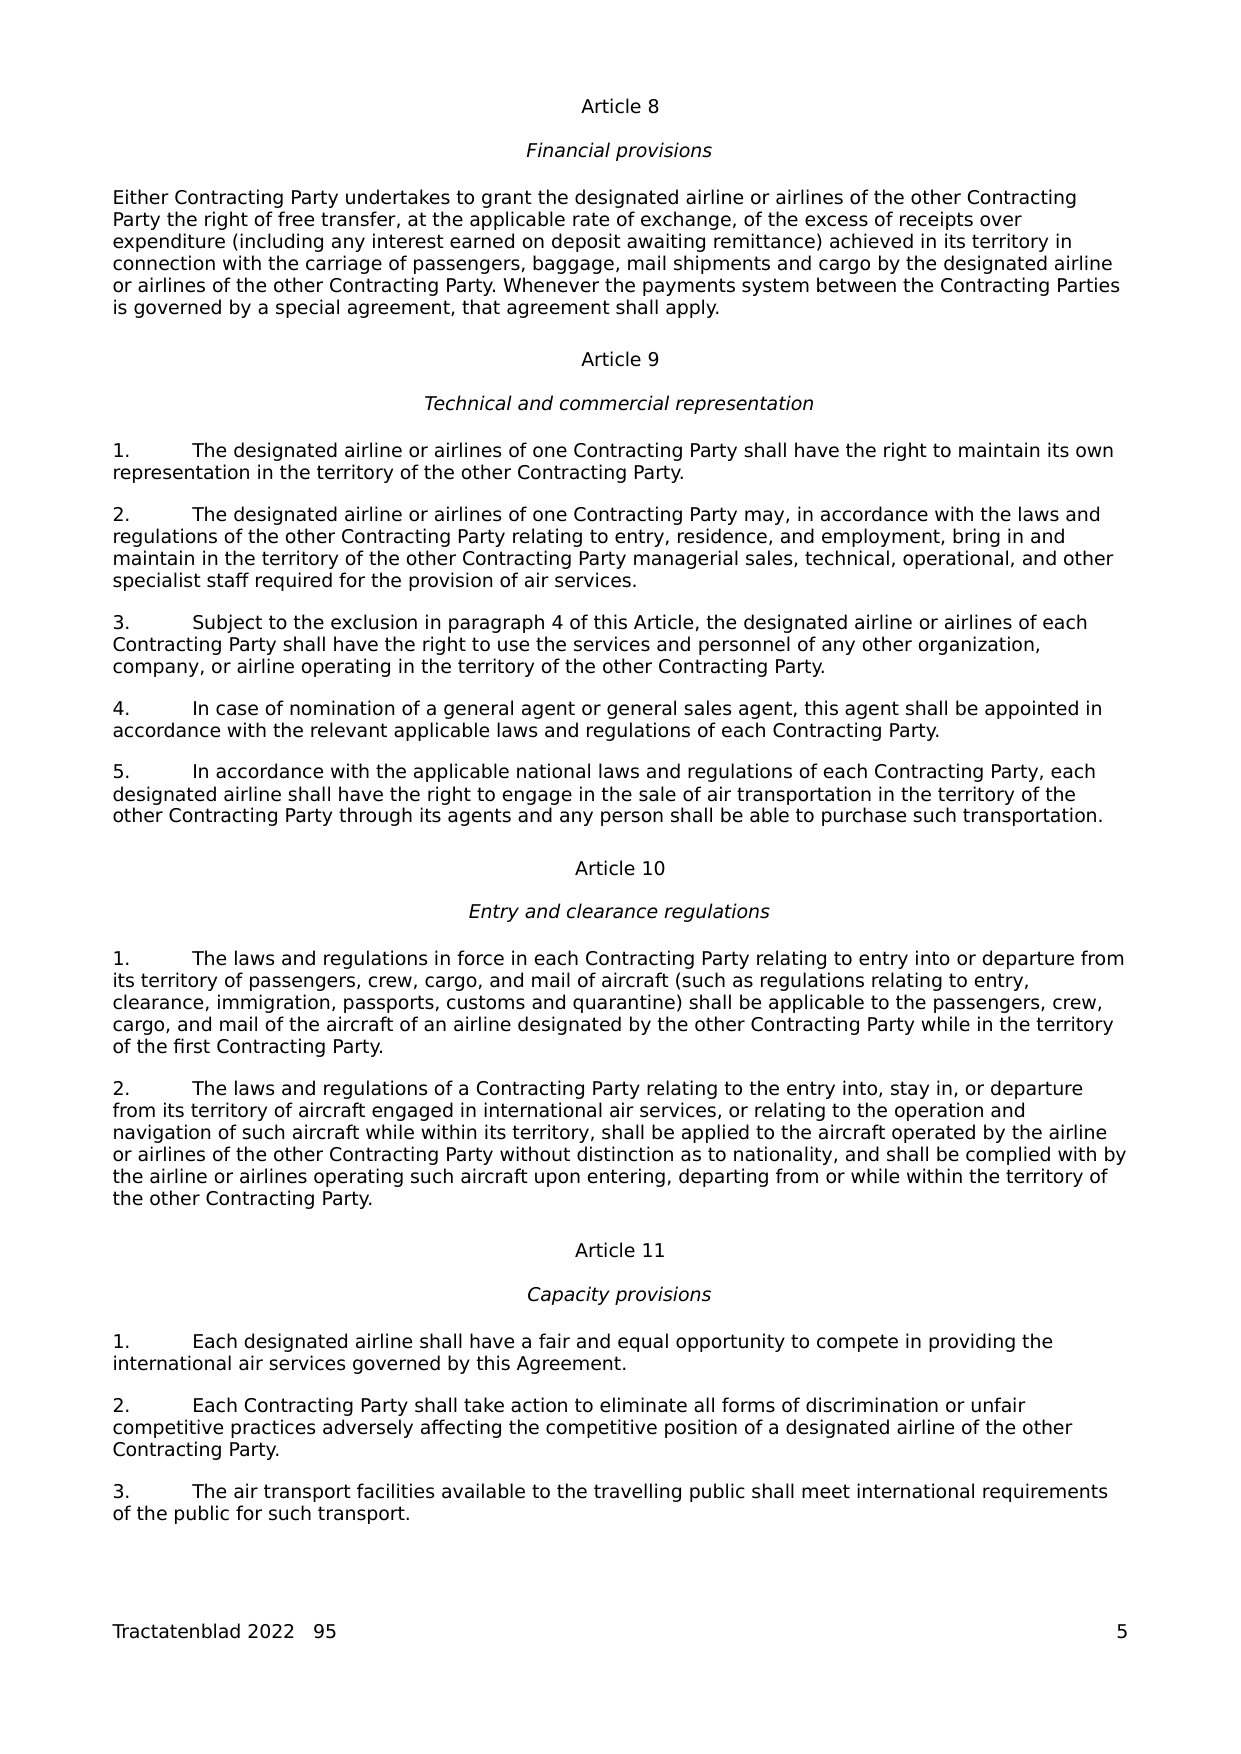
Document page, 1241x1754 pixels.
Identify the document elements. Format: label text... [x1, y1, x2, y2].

text 1. The laws and regulations in force in each Contracting Party relating to entry into or departure from its territory of passengers, crew, cargo, and mail of aircraft (such as regulations relating to entry, clearance, immigration, passports, customs and quarantine) shall be applicable to the passengers, crew, cargo, and mail of the aircraft of an airline designated by the other Contracting Party while in the territory of the first Contracting Party. [112, 948, 1128, 1058]
text 4. In case of nomination of a general agent or general sales agent, this agent shall be appointed in accordance with the relevant applicable laws and regulations of each Contracting Party. [112, 697, 1128, 741]
text 1. Each designated airline shall have a fair and equal opportunity to compete in providing the international air services governed by this Agreement. [112, 1331, 1128, 1375]
subtitle Article 10 Entry and clearance regulations [112, 857, 1128, 923]
text 3. Subject to the exclusion in paragraph 4 of this Article, the designated airline or airlines of each Contracting Party shall have the right to use the services and personnel of any other organization, company, or airline operating in the territory of the other Contracting Party. [112, 612, 1128, 677]
text 1. The designated airline or airlines of one Contracting Party shall have the right to maintain its own representation in the territory of the other Contracting Party. [112, 440, 1128, 484]
subtitle Article 8 Financial provisions [112, 96, 1128, 162]
text 5. In accordance with the applicable national laws and regulations of each Contracting Party, each designated airline shall have the right to engage in the sale of air transportation in the territory of the other Contracting Party through its agents and any person shall be able to purchase such transportation. [112, 761, 1128, 827]
text 3. The air transport facilities available to the travelling public shall meet international requirements of the public for such transport. [112, 1481, 1128, 1525]
text 2. The laws and regulations of a Contracting Party relating to the entry into, stay in, or departure from its territory of aircraft engaged in international air services, or relating to the operation and navigation of such aircraft while within its territory, shall be applied to the aircraft operated by the airline or airlines of the other Contracting Party without distinction as to nationality, and shall be complied with by the airline or airlines operating such aircraft upon entering, departing from or while within the territory of the other Contracting Party. [112, 1078, 1128, 1210]
subtitle Article 9 Technical and commercial representation [112, 349, 1128, 415]
text 2. The designated airline or airlines of one Contracting Party may, in accordance with the laws and regulations of the other Contracting Party relating to entry, residence, and employment, bring in and maintain in the territory of the other Contracting Party managerial sales, technical, operational, and other specialist staff required for the provision of air services. [112, 504, 1128, 592]
text Either Contracting Party undertakes to grant the designated airline or airlines of the other Contracting Party the right of free transfer, at the applicable rate of exchange, of the excess of receipts over expenditure (including any interest earned on deposit awaiting remittance) achieved in its territory in connection with the carriage of passengers, baggage, mail shipments and cargo by the designated airline or airlines of the other Contracting Party. Whenever the payments system between the Contracting Parties is governed by a special agreement, that agreement shall apply. [112, 187, 1128, 319]
subtitle Article 11 Capacity provisions [112, 1240, 1128, 1306]
text 2. Each Contracting Party shall take action to eliminate all forms of discrimination or unfair competitive practices adversely affecting the competitive position of a designated airline of the other Contracting Party. [112, 1395, 1128, 1461]
